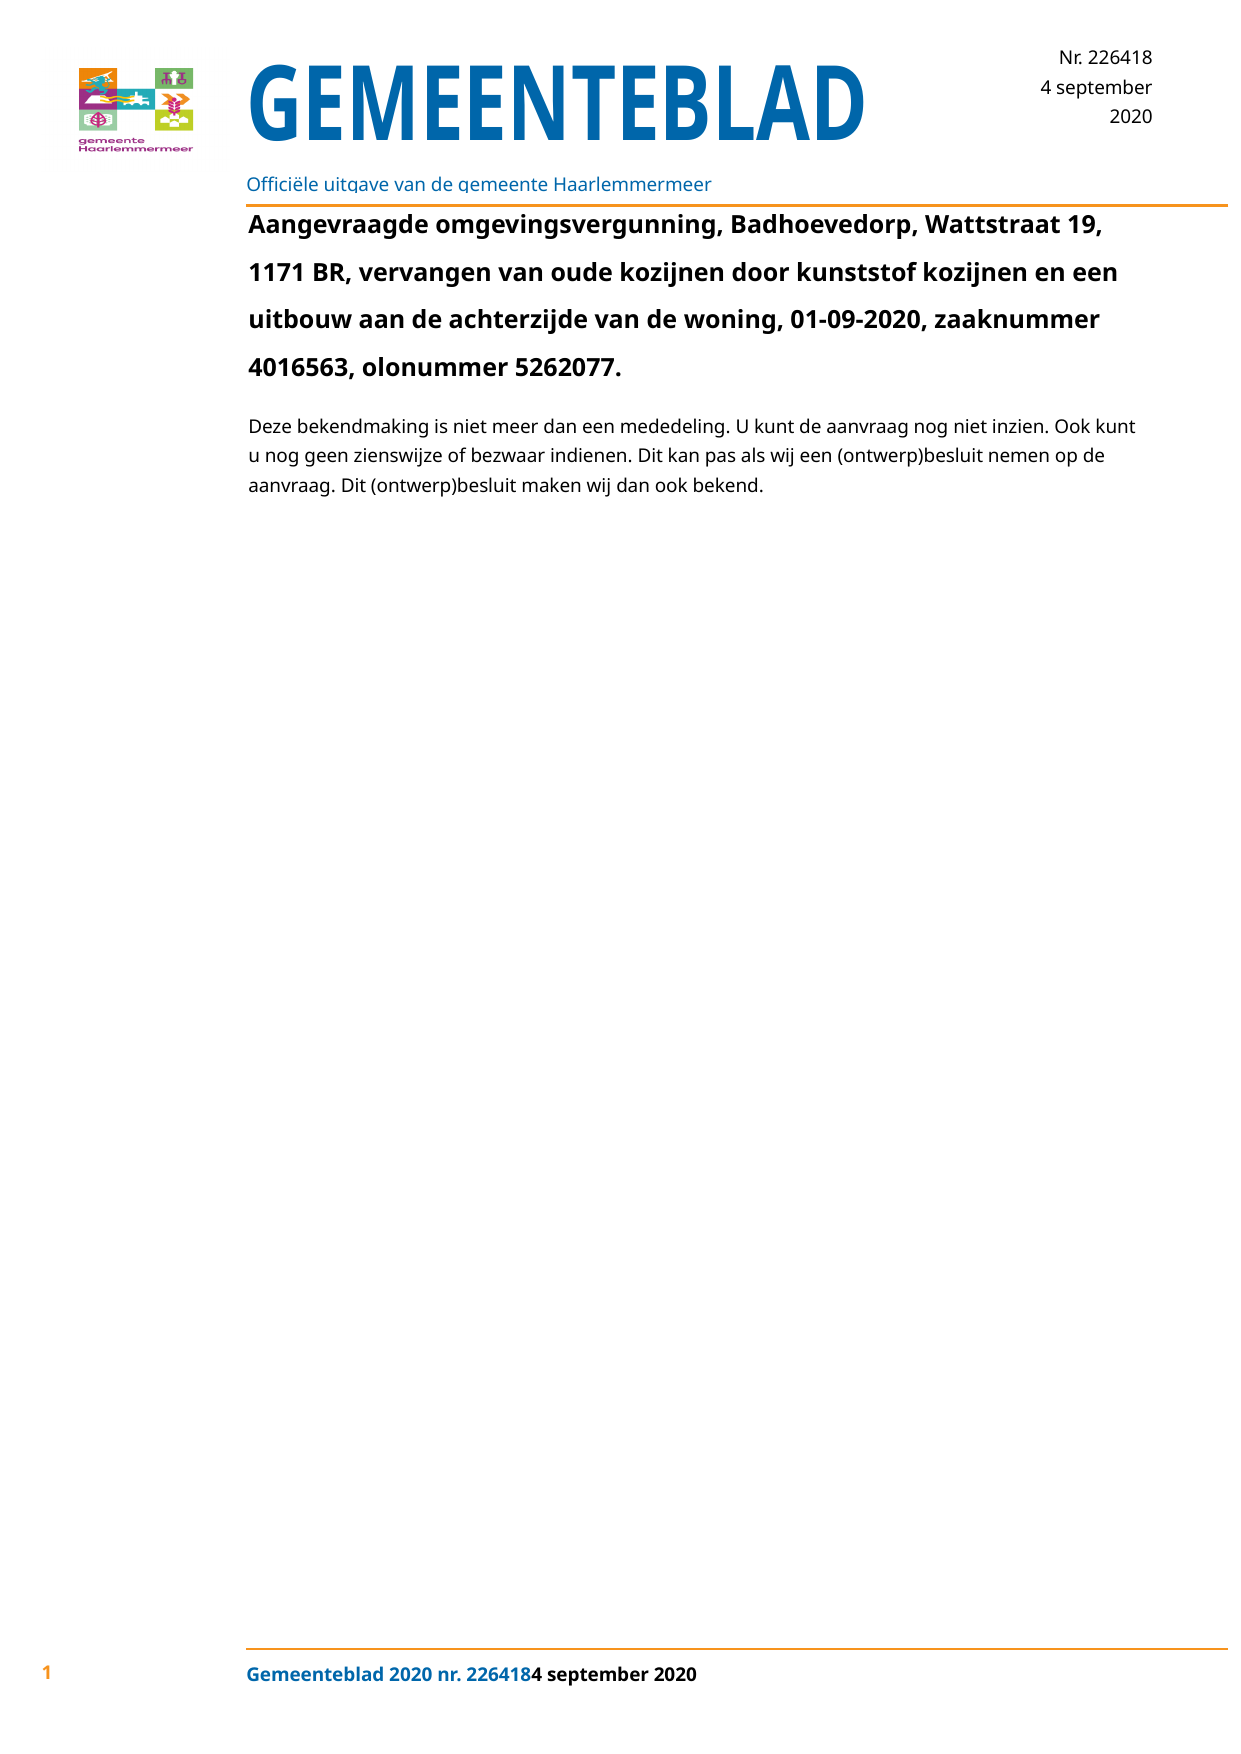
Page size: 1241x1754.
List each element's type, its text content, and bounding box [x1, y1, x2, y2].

picture [41, 47, 231, 172]
text Deze bekendmaking is niet meer dan een mededeling. U kunt de aanvraag nog niet inzien. Ook kunt u nog geen zienswijze of bezwaar indienen. Dit kan pas als wij een (ontwerp)besluit nemen op de aanvraag. Dit (ontwerp)besluit maken wij dan ook bekend. [248, 413, 1152, 498]
text Aangevraagde omgevingsvergunning, Badhoevedorp, Wattstraat 19, 1171 BR, vervangen van oude kozijnen door kunststof kozijnen en een uitbouw aan de achterzijde van de woning, 01-09-2020, zaaknummer 4016563, olonummer 5262077. [248, 207, 1152, 384]
